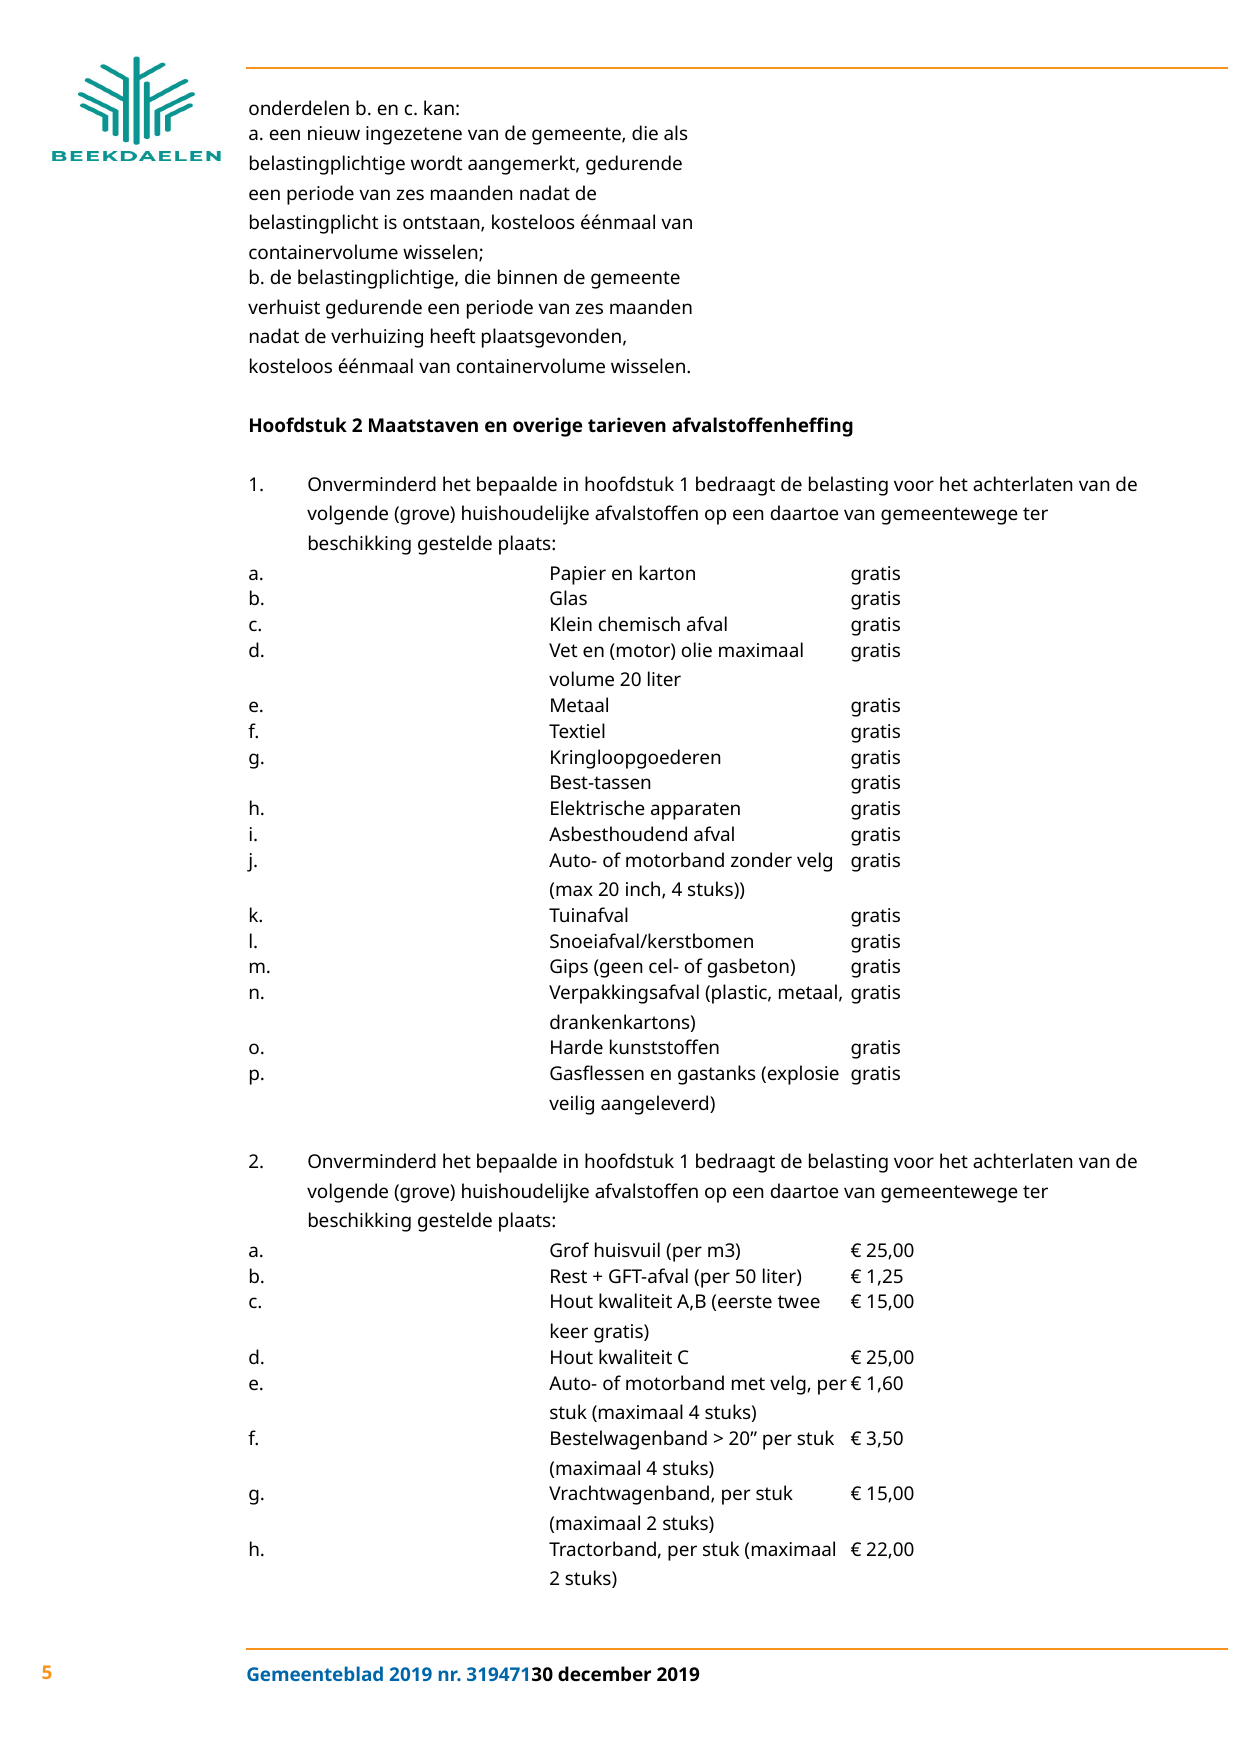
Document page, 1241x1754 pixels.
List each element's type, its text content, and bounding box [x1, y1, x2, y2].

table_cell e. [248, 693, 549, 718]
table_header Papier en karton [549, 560, 850, 586]
table_cell f. [248, 1425, 549, 1480]
picture [41, 47, 231, 172]
table_cell d. [248, 1344, 549, 1370]
table_header gratis [850, 560, 1152, 586]
table_cell Gasflessen en gastanks (explosie veilig aangeleverd) [549, 1060, 850, 1116]
table_cell o. [248, 1035, 549, 1060]
table_cell gratis [850, 770, 1152, 795]
table_header a. [248, 560, 549, 586]
table_cell h. [248, 795, 549, 821]
table_cell Elektrische apparaten [549, 795, 850, 821]
table_cell Verpakkingsafval (plastic, metaal, drankenkartons) [549, 979, 850, 1034]
table_cell gratis [850, 693, 1152, 718]
table_cell Auto- of motorband met velg, per stuk (maximaal 4 stuks) [549, 1370, 850, 1425]
table_cell Best-tassen [549, 770, 850, 795]
table_cell Glas [549, 586, 850, 611]
table_cell l. [248, 928, 549, 953]
text Hoofdstuk 2 Maatstaven en overige tarieven afvalstoffenheffing [248, 412, 1152, 438]
table_cell Bestelwagenband > 20” per stuk (maximaal 4 stuks) [549, 1425, 850, 1480]
list Onverminderd het bepaalde in hoofdstuk 1 bedraagt de belasting voor het achterlaten van de volgende (grove) huishoudelijke afvalstoffen op een daartoe van gemeentewege ter beschikking gestelde plaats: [248, 1148, 1152, 1233]
table_cell Metaal [549, 693, 850, 718]
table_cell gratis [850, 586, 1152, 611]
table_cell € 25,00 [850, 1344, 1152, 1370]
table_header Grof huisvuil (per m3) [549, 1237, 850, 1263]
table_cell e. [248, 1370, 549, 1425]
table_cell gratis [850, 1060, 1152, 1116]
table_cell Hout kwaliteit A,B (eerste twee keer gratis) [549, 1289, 850, 1344]
table_cell a. een nieuw ingezetene van de gemeente, die als belastingplichtige wordt aangemerkt, gedurende een periode van zes maanden nadat de belastingplicht is ontstaan, kosteloos éénmaal van containervolume wisselen; [248, 121, 700, 264]
table_cell Harde kunststoffen [549, 1035, 850, 1060]
table_header € 25,00 [850, 1237, 1152, 1263]
table_cell b. [248, 586, 549, 611]
table_cell gratis [850, 795, 1152, 821]
table_cell € 3,50 [850, 1425, 1152, 1480]
table_cell c. [248, 611, 549, 637]
table_cell [700, 121, 1152, 264]
table_cell Vet en (motor) olie maximaal volume 20 liter [549, 637, 850, 692]
table_cell gratis [850, 928, 1152, 953]
table_cell Tuinafval [549, 902, 850, 928]
table_cell b. [248, 1263, 549, 1289]
table_cell € 15,00 [850, 1289, 1152, 1344]
table_cell gratis [850, 954, 1152, 979]
table_cell f. [248, 718, 549, 744]
table_cell gratis [850, 744, 1152, 769]
table_cell Kringloopgoederen [549, 744, 850, 769]
table_cell p. [248, 1060, 549, 1116]
table_cell j. [248, 847, 549, 902]
table_cell Textiel [549, 718, 850, 744]
table_cell [700, 95, 1152, 121]
table_cell gratis [850, 637, 1152, 692]
table_cell g. [248, 744, 549, 769]
table_cell gratis [850, 821, 1152, 847]
table_cell gratis [850, 902, 1152, 928]
table_cell Gips (geen cel- of gasbeton) [549, 954, 850, 979]
table_cell g. [248, 1480, 549, 1536]
table_cell onderdelen b. en c. kan: [248, 95, 700, 121]
table_cell € 1,60 [850, 1370, 1152, 1425]
list Onverminderd het bepaalde in hoofdstuk 1 bedraagt de belasting voor het achterlaten van de volgende (grove) huishoudelijke afvalstoffen op een daartoe van gemeentewege ter beschikking gestelde plaats: [248, 471, 1152, 556]
table_cell Asbesthoudend afval [549, 821, 850, 847]
table_cell d. [248, 637, 549, 692]
table_cell h. [248, 1536, 549, 1591]
table_cell Auto- of motorband zonder velg (max 20 inch, 4 stuks)) [549, 847, 850, 902]
table_header a. [248, 1237, 549, 1263]
table_cell Snoeiafval/kerstbomen [549, 928, 850, 953]
table_cell n. [248, 979, 549, 1034]
table_cell € 15,00 [850, 1480, 1152, 1536]
table_cell Rest + GFT-afval (per 50 liter) [549, 1263, 850, 1289]
table_cell gratis [850, 611, 1152, 637]
table_cell b. de belastingplichtige, die binnen de gemeente verhuist gedurende een periode van zes maanden nadat de verhuizing heeft plaatsgevonden, kosteloos éénmaal van containervolume wisselen. [248, 265, 700, 379]
table_cell gratis [850, 718, 1152, 744]
table_cell c. [248, 1289, 549, 1344]
table_cell i. [248, 821, 549, 847]
table_cell gratis [850, 1035, 1152, 1060]
table_cell [248, 770, 549, 795]
table_cell m. [248, 954, 549, 979]
table_cell Hout kwaliteit C [549, 1344, 850, 1370]
table_cell [700, 265, 1152, 379]
table_cell Tractorband, per stuk (maximaal 2 stuks) [549, 1536, 850, 1591]
table_cell gratis [850, 847, 1152, 902]
table_cell k. [248, 902, 549, 928]
table_cell € 1,25 [850, 1263, 1152, 1289]
table_cell Klein chemisch afval [549, 611, 850, 637]
table_cell gratis [850, 979, 1152, 1034]
table_cell Vrachtwagenband, per stuk (maximaal 2 stuks) [549, 1480, 850, 1536]
table_cell € 22,00 [850, 1536, 1152, 1591]
